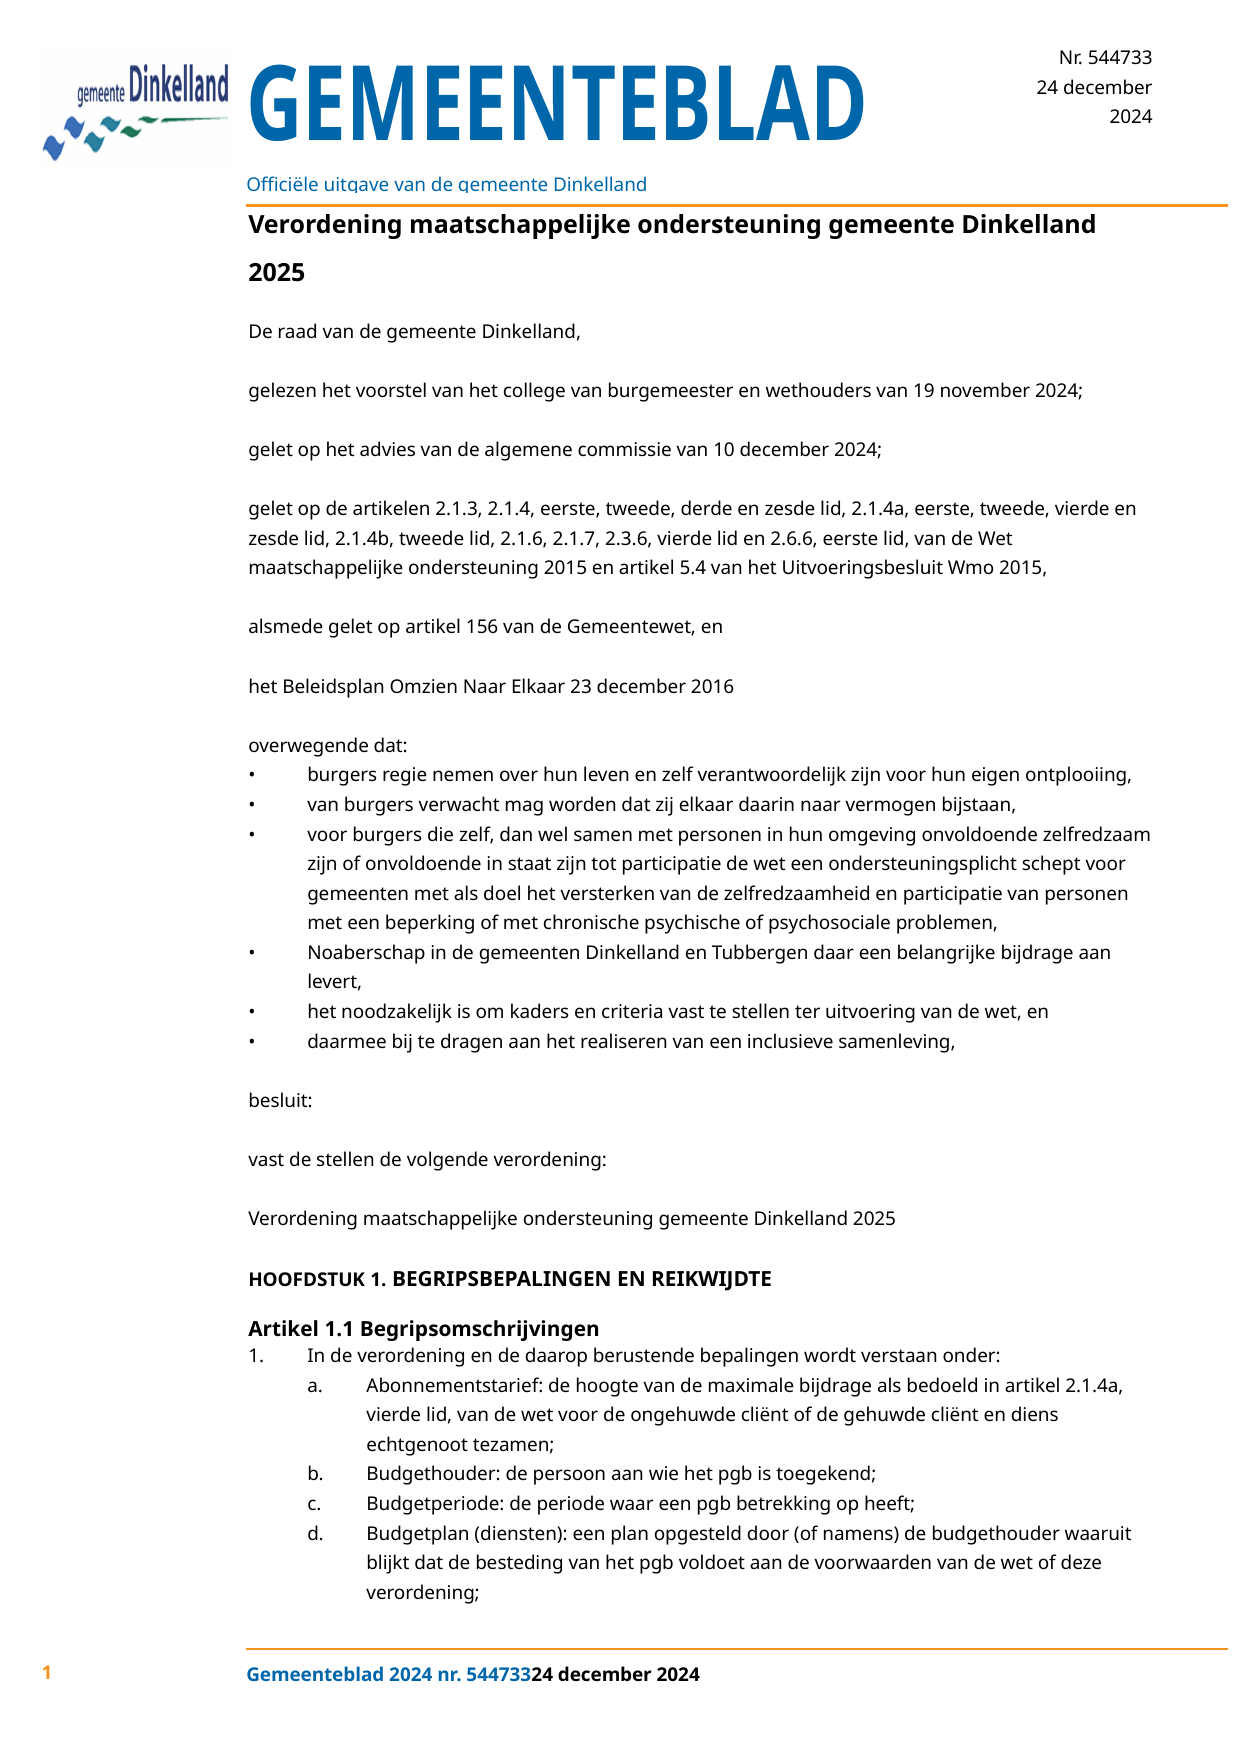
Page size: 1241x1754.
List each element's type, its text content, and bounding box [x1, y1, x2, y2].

text besluit: [248, 1087, 1152, 1113]
list van burgers verwacht mag worden dat zij elkaar daarin naar vermogen bijstaan, [248, 791, 1152, 817]
text vast de stellen de volgende verordening: [248, 1146, 1152, 1172]
list Budgetplan (diensten): een plan opgesteld door (of namens) de budgethouder waaruit blijkt dat de besteding van het pgb voldoet aan de voorwaarden van de wet of deze verordening; [307, 1520, 1152, 1605]
text gelezen het voorstel van het college van burgemeester en wethouders van 19 november 2024; [248, 377, 1152, 403]
list Budgetperiode: de periode waar een pgb betrekking op heeft; [307, 1490, 1152, 1516]
text Verordening maatschappelijke ondersteuning gemeente Dinkelland 2025 [248, 1205, 1152, 1231]
list daarmee bij te dragen aan het realiseren van een inclusieve samenleving, [248, 1028, 1152, 1054]
text gelet op de artikelen 2.1.3, 2.1.4, eerste, tweede, derde en zesde lid, 2.1.4a, eerste, tweede, vierde en zesde lid, 2.1.4b, tweede lid, 2.1.6, 2.1.7, 2.3.6, vierde lid en 2.6.6, eerste lid, van de Wet maatschappelijke ondersteuning 2015 en artikel 5.4 van het Uitvoeringsbesluit Wmo 2015, [248, 495, 1152, 580]
picture [41, 47, 231, 172]
text Verordening maatschappelijke ondersteuning gemeente Dinkelland 2025 [248, 207, 1152, 288]
list Noaberschap in de gemeenten Dinkelland en Tubbergen daar een belangrijke bijdrage aan levert, [248, 939, 1152, 994]
text Artikel 1.1 Begripsomschrijvingen [248, 1314, 1152, 1342]
list burgers regie nemen over hun leven en zelf verantwoordelijk zijn voor hun eigen ontplooiing, [248, 762, 1152, 787]
text overwegende dat: [248, 732, 1152, 758]
list In de verordening en de daarop berustende bepalingen wordt verstaan onder: [248, 1342, 1152, 1368]
list Abonnementstarief: de hoogte van de maximale bijdrage als bedoeld in artikel 2.1.4a, vierde lid, van de wet voor de ongehuwde cliënt of de gehuwde cliënt en diens echtgenoot tezamen; [307, 1372, 1152, 1457]
text alsmede gelet op artikel 156 van de Gemeentewet, en [248, 614, 1152, 639]
text HOOFDSTUK 1. BEGRIPSBEPALINGEN EN REIKWIJDTE [248, 1264, 1152, 1293]
text het Beleidsplan Omzien Naar Elkaar 23 december 2016 [248, 673, 1152, 699]
list Budgethouder: de persoon aan wie het pgb is toegekend; [307, 1461, 1152, 1486]
text gelet op het advies van de algemene commissie van 10 december 2024; [248, 436, 1152, 462]
text De raad van de gemeente Dinkelland, [248, 318, 1152, 344]
list het noodzakelijk is om kaders en criteria vast te stellen ter uitvoering van de wet, en [248, 998, 1152, 1024]
list voor burgers die zelf, dan wel samen met personen in hun omgeving onvoldoende zelfredzaam zijn of onvoldoende in staat zijn tot participatie de wet een ondersteuningsplicht schept voor gemeenten met als doel het versterken van de zelfredzaamheid en participatie van personen met een beperking of met chronische psychische of psychosociale problemen, [248, 821, 1152, 935]
